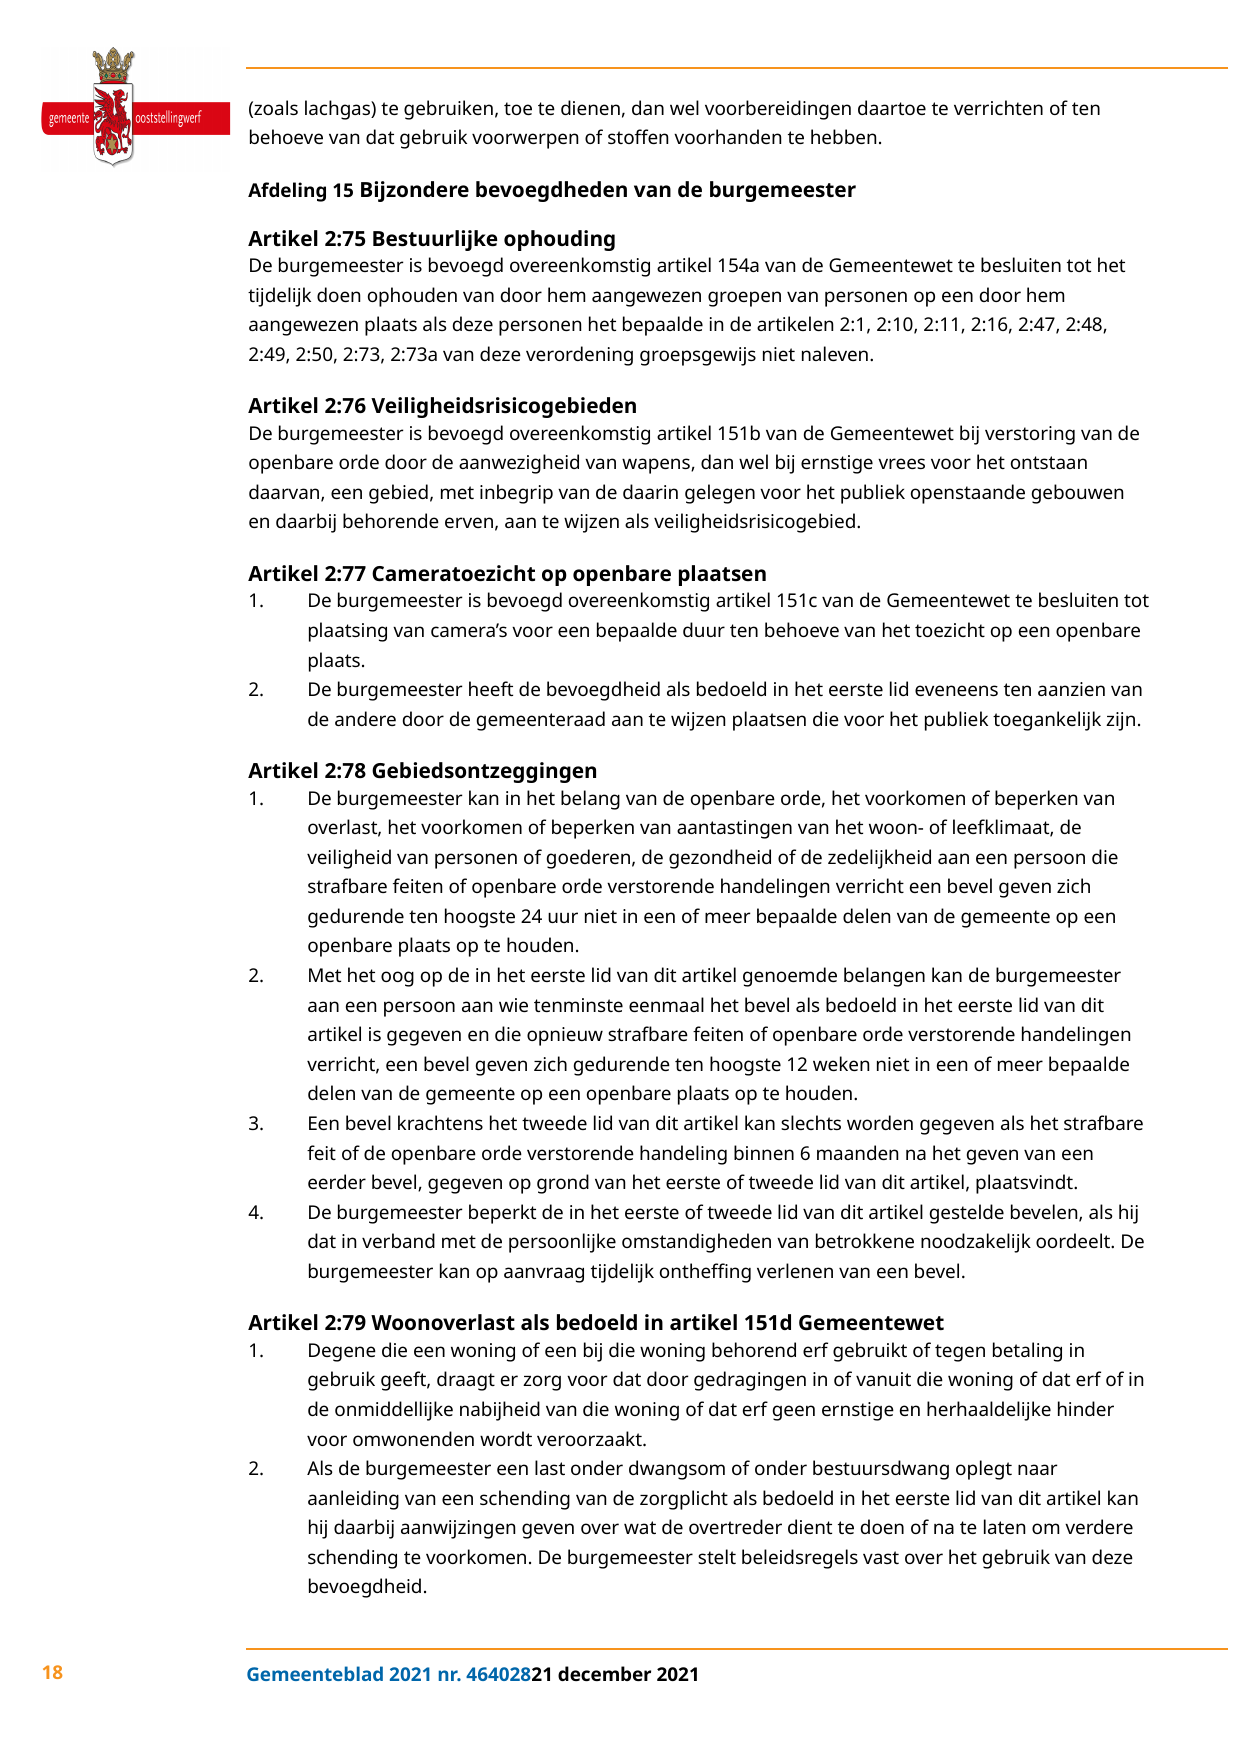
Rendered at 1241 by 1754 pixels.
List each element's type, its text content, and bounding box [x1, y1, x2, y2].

text Artikel 2:76 Veiligheidsrisicogebieden [248, 392, 1152, 420]
list De burgemeester beperkt de in het eerste of tweede lid van dit artikel gestelde bevelen, als hij dat in verband met de persoonlijke omstandigheden van betrokkene noodzakelijk oordeelt. De burgemeester kan op aanvraag tijdelijk ontheffing verlenen van een bevel. [248, 1199, 1152, 1284]
text (zoals lachgas) te gebruiken, toe te dienen, dan wel voorbereidingen daartoe te verrichten of ten behoeve van dat gebruik voorwerpen of stoffen voorhanden te hebben. [248, 95, 1152, 150]
list De burgemeester is bevoegd overeenkomstig artikel 151c van de Gemeentewet te besluiten tot plaatsing van camera’s voor een bepaalde duur ten behoeve van het toezicht op een openbare plaats. [248, 588, 1152, 672]
text Artikel 2:75 Bestuurlijke ophouding [248, 224, 1152, 252]
text Afdeling 15 Bijzondere bevoegdheden van de burgemeester [248, 175, 1152, 203]
list De burgemeester kan in het belang van de openbare orde, het voorkomen of beperken van overlast, het voorkomen of beperken van aantastingen van het woon- of leefklimaat, de veiligheid van personen of goederen, de gezondheid of de zedelijkheid aan een persoon die strafbare feiten of openbare orde verstorende handelingen verricht een bevel geven zich gedurende ten hoogste 24 uur niet in een of meer bepaalde delen van de gemeente op een openbare plaats op te houden. [248, 785, 1152, 958]
list Een bevel krachtens het tweede lid van dit artikel kan slechts worden gegeven als het strafbare feit of de openbare orde verstorende handeling binnen 6 maanden na het geven van een eerder bevel, gegeven op grond van het eerste of tweede lid van dit artikel, plaatsvindt. [248, 1110, 1152, 1195]
text Artikel 2:79 Woonoverlast als bedoeld in artikel 151d Gemeentewet [248, 1308, 1152, 1337]
text Artikel 2:77 Cameratoezicht op openbare plaatsen [248, 559, 1152, 588]
list Als de burgemeester een last onder dwangsom of onder bestuursdwang oplegt naar aanleiding van een schending van de zorgplicht als bedoeld in het eerste lid van dit artikel kan hij daarbij aanwijzingen geven over wat de overtreder dient te doen of na te laten om verdere schending te voorkomen. De burgemeester stelt beleidsregels vast over het gebruik van deze bevoegdheid. [248, 1455, 1152, 1599]
list Degene die een woning of een bij die woning behorend erf gebruikt of tegen betaling in gebruik geeft, draagt er zorg voor dat door gedragingen in of vanuit die woning of dat erf of in de onmiddellijke nabijheid van die woning of dat erf geen ernstige en herhaaldelijke hinder voor omwonenden wordt veroorzaakt. [248, 1337, 1152, 1451]
list De burgemeester heeft de bevoegdheid als bedoeld in het eerste lid eveneens ten aanzien van de andere door de gemeenteraad aan te wijzen plaatsen die voor het publiek toegankelijk zijn. [248, 676, 1152, 732]
list Met het oog op de in het eerste lid van dit artikel genoemde belangen kan de burgemeester aan een persoon aan wie tenminste eenmaal het bevel als bedoeld in het eerste lid van dit artikel is gegeven en die opnieuw strafbare feiten of openbare orde verstorende handelingen verricht, een bevel geven zich gedurende ten hoogste 12 weken niet in een of meer bepaalde delen van de gemeente op een openbare plaats op te houden. [248, 962, 1152, 1106]
text Artikel 2:78 Gebiedsontzeggingen [248, 756, 1152, 785]
text De burgemeester is bevoegd overeenkomstig artikel 154a van de Gemeentewet te besluiten tot het tijdelijk doen ophouden van door hem aangewezen groepen van personen op een door hem aangewezen plaats als deze personen het bepaalde in de artikelen 2:1, 2:10, 2:11, 2:16, 2:47, 2:48, 2:49, 2:50, 2:73, 2:73a van deze verordening groepsgewijs niet naleven. [248, 252, 1152, 367]
text De burgemeester is bevoegd overeenkomstig artikel 151b van de Gemeentewet bij verstoring van de openbare orde door de aanwezigheid van wapens, dan wel bij ernstige vrees voor het ontstaan daarvan, een gebied, met inbegrip van de daarin gelegen voor het publiek openstaande gebouwen en daarbij behorende erven, aan te wijzen als veiligheidsrisicogebied. [248, 420, 1152, 534]
picture [41, 47, 231, 172]
